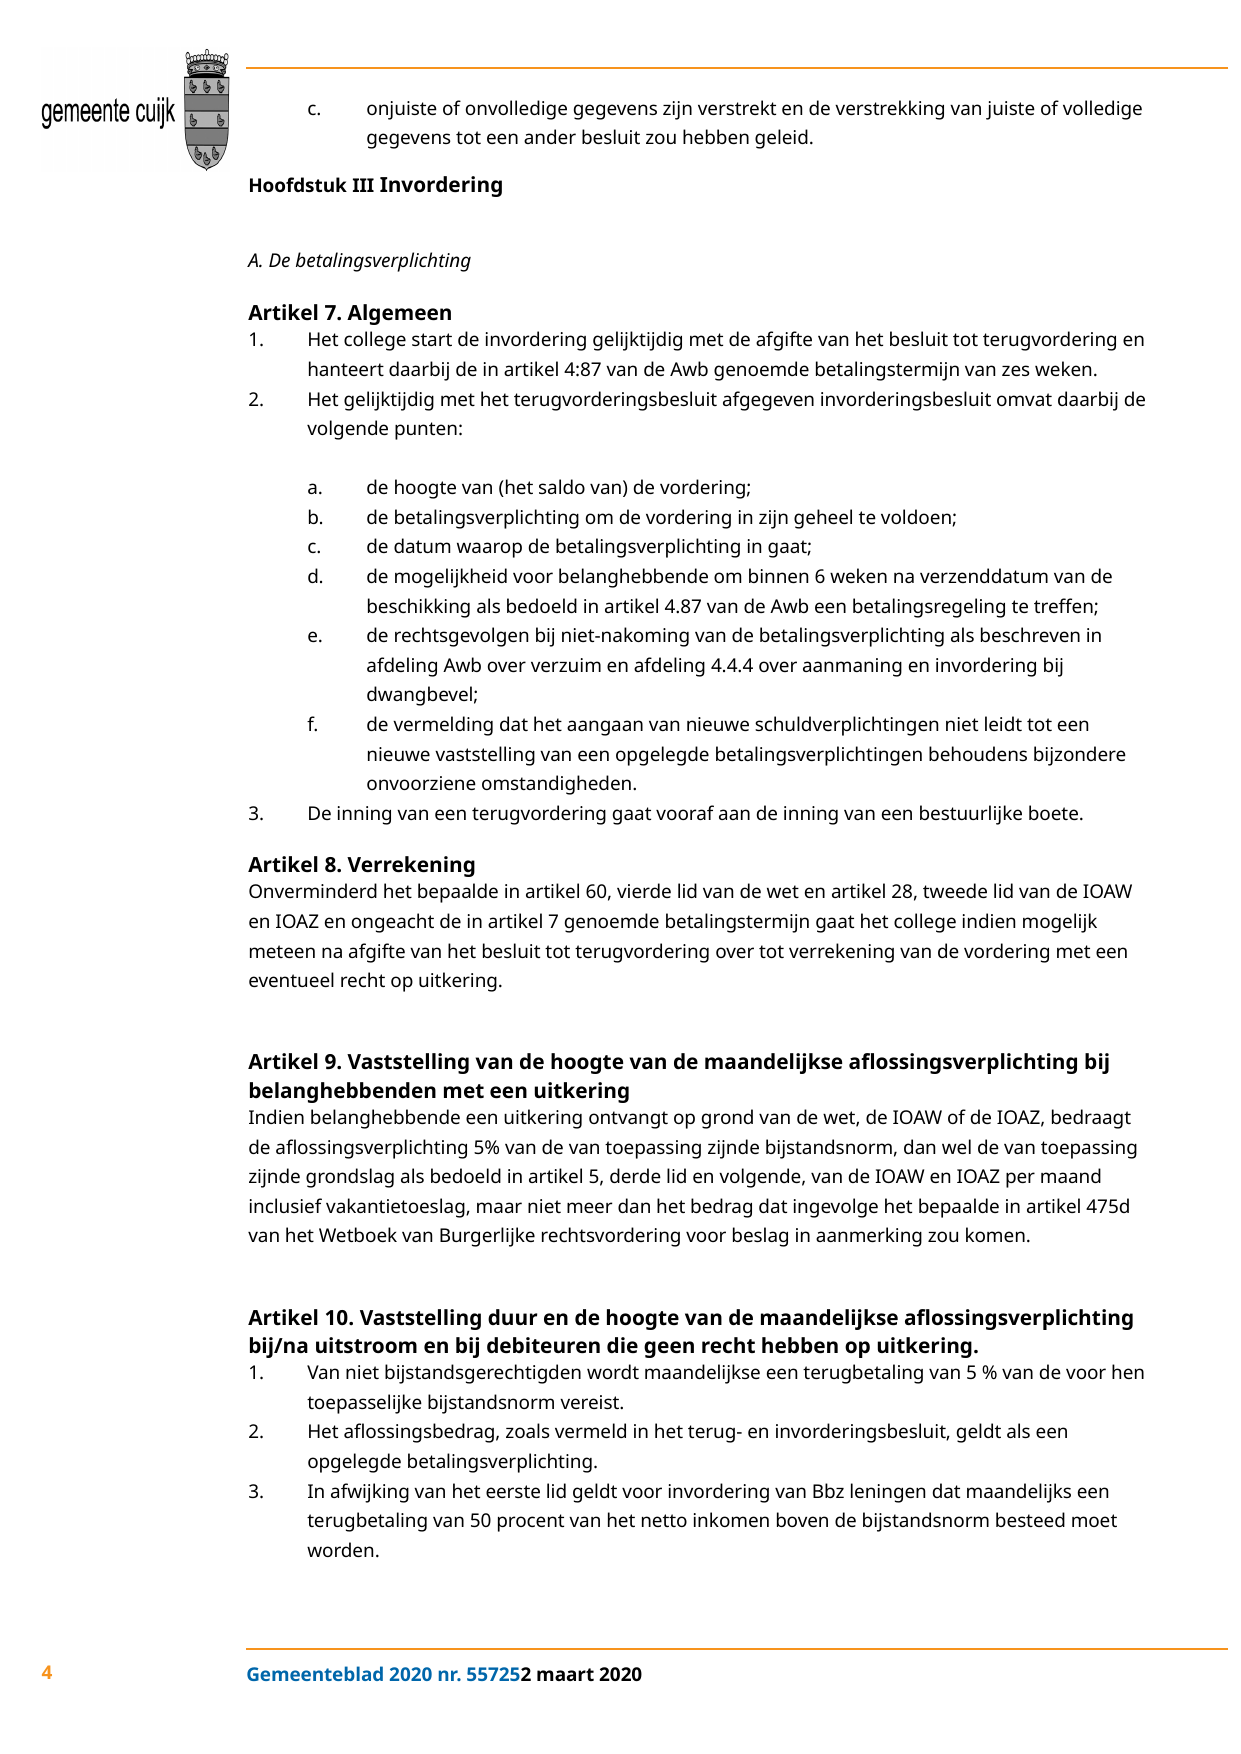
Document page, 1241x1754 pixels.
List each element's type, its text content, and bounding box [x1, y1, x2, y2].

list Het gelijktijdig met het terugvorderingsbesluit afgegeven invorderingsbesluit omvat daarbij de volgende punten: [248, 386, 1152, 441]
text Artikel 9. Vaststelling van de hoogte van de maandelijkse aflossingsverplichting bij belanghebbenden met een uitkering [248, 1047, 1152, 1104]
list de vermelding dat het aangaan van nieuwe schuldverplichtingen niet leidt tot een nieuwe vaststelling van een opgelegde betalingsverplichtingen behoudens bijzondere onvoorziene omstandigheden. [307, 711, 1152, 796]
picture [41, 47, 231, 172]
text A. De betalingsverplichting [248, 248, 1152, 273]
text Artikel 8. Verrekening [248, 850, 1152, 879]
list de mogelijkheid voor belanghebbende om binnen 6 weken na verzenddatum van de beschikking als bedoeld in artikel 4.87 van de Awb een betalingsregeling te treffen; [307, 563, 1152, 618]
list De inning van een terugvordering gaat vooraf aan de inning van een bestuurlijke boete. [248, 800, 1152, 826]
list de betalingsverplichting om de vordering in zijn geheel te voldoen; [307, 504, 1152, 530]
text Hoofdstuk III Invordering [248, 170, 1152, 198]
list Het aflossingsbedrag, zoals vermeld in het terug- en invorderingsbesluit, geldt als een opgelegde betalingsverplichting. [248, 1419, 1152, 1474]
list de hoogte van (het saldo van) de vordering; [307, 474, 1152, 500]
list Van niet bijstandsgerechtigden wordt maandelijkse een terugbetaling van 5 % van de voor hen toepasselijke bijstandsnorm vereist. [248, 1359, 1152, 1415]
list de rechtsgevolgen bij niet-nakoming van de betalingsverplichting als beschreven in afdeling Awb over verzuim en afdeling 4.4.4 over aanmaning en invordering bij dwangbevel; [307, 622, 1152, 707]
text Indien belanghebbende een uitkering ontvangt op grond van de wet, de IOAW of de IOAZ, bedraagt de aflossingsverplichting 5% van de van toepassing zijnde bijstandsnorm, dan wel de van toepassing zijnde grondslag als bedoeld in artikel 5, derde lid en volgende, van de IOAW en IOAZ per maand inclusief vakantietoeslag, maar niet meer dan het bedrag dat ingevolge het bepaalde in artikel 475d van het Wetboek van Burgerlijke rechtsvordering voor beslag in aanmerking zou komen. [248, 1104, 1152, 1248]
list Het college start de invordering gelijktijdig met de afgifte van het besluit tot terugvordering en hanteert daarbij de in artikel 4:87 van de Awb genoemde betalingstermijn van zes weken. [248, 327, 1152, 382]
list de datum waarop de betalingsverplichting in gaat; [307, 534, 1152, 559]
list In afwijking van het eerste lid geldt voor invordering van Bbz leningen dat maandelijks een terugbetaling van 50 procent van het netto inkomen boven de bijstandsnorm besteed moet worden. [248, 1478, 1152, 1563]
text Artikel 10. Vaststelling duur en de hoogte van de maandelijkse aflossingsverplichting bij/na uitstroom en bij debiteuren die geen recht hebben op uitkering. [248, 1303, 1152, 1359]
text Onverminderd het bepaalde in artikel 60, vierde lid van de wet en artikel 28, tweede lid van de IOAW en IOAZ en ongeacht de in artikel 7 genoemde betalingstermijn gaat het college indien mogelijk meteen na afgifte van het besluit tot terugvordering over tot verrekening van de vordering met een eventueel recht op uitkering. [248, 879, 1152, 993]
list onjuiste of onvolledige gegevens zijn verstrekt en de verstrekking van juiste of volledige gegevens tot een ander besluit zou hebben geleid. [307, 95, 1152, 150]
text Artikel 7. Algemeen [248, 298, 1152, 327]
